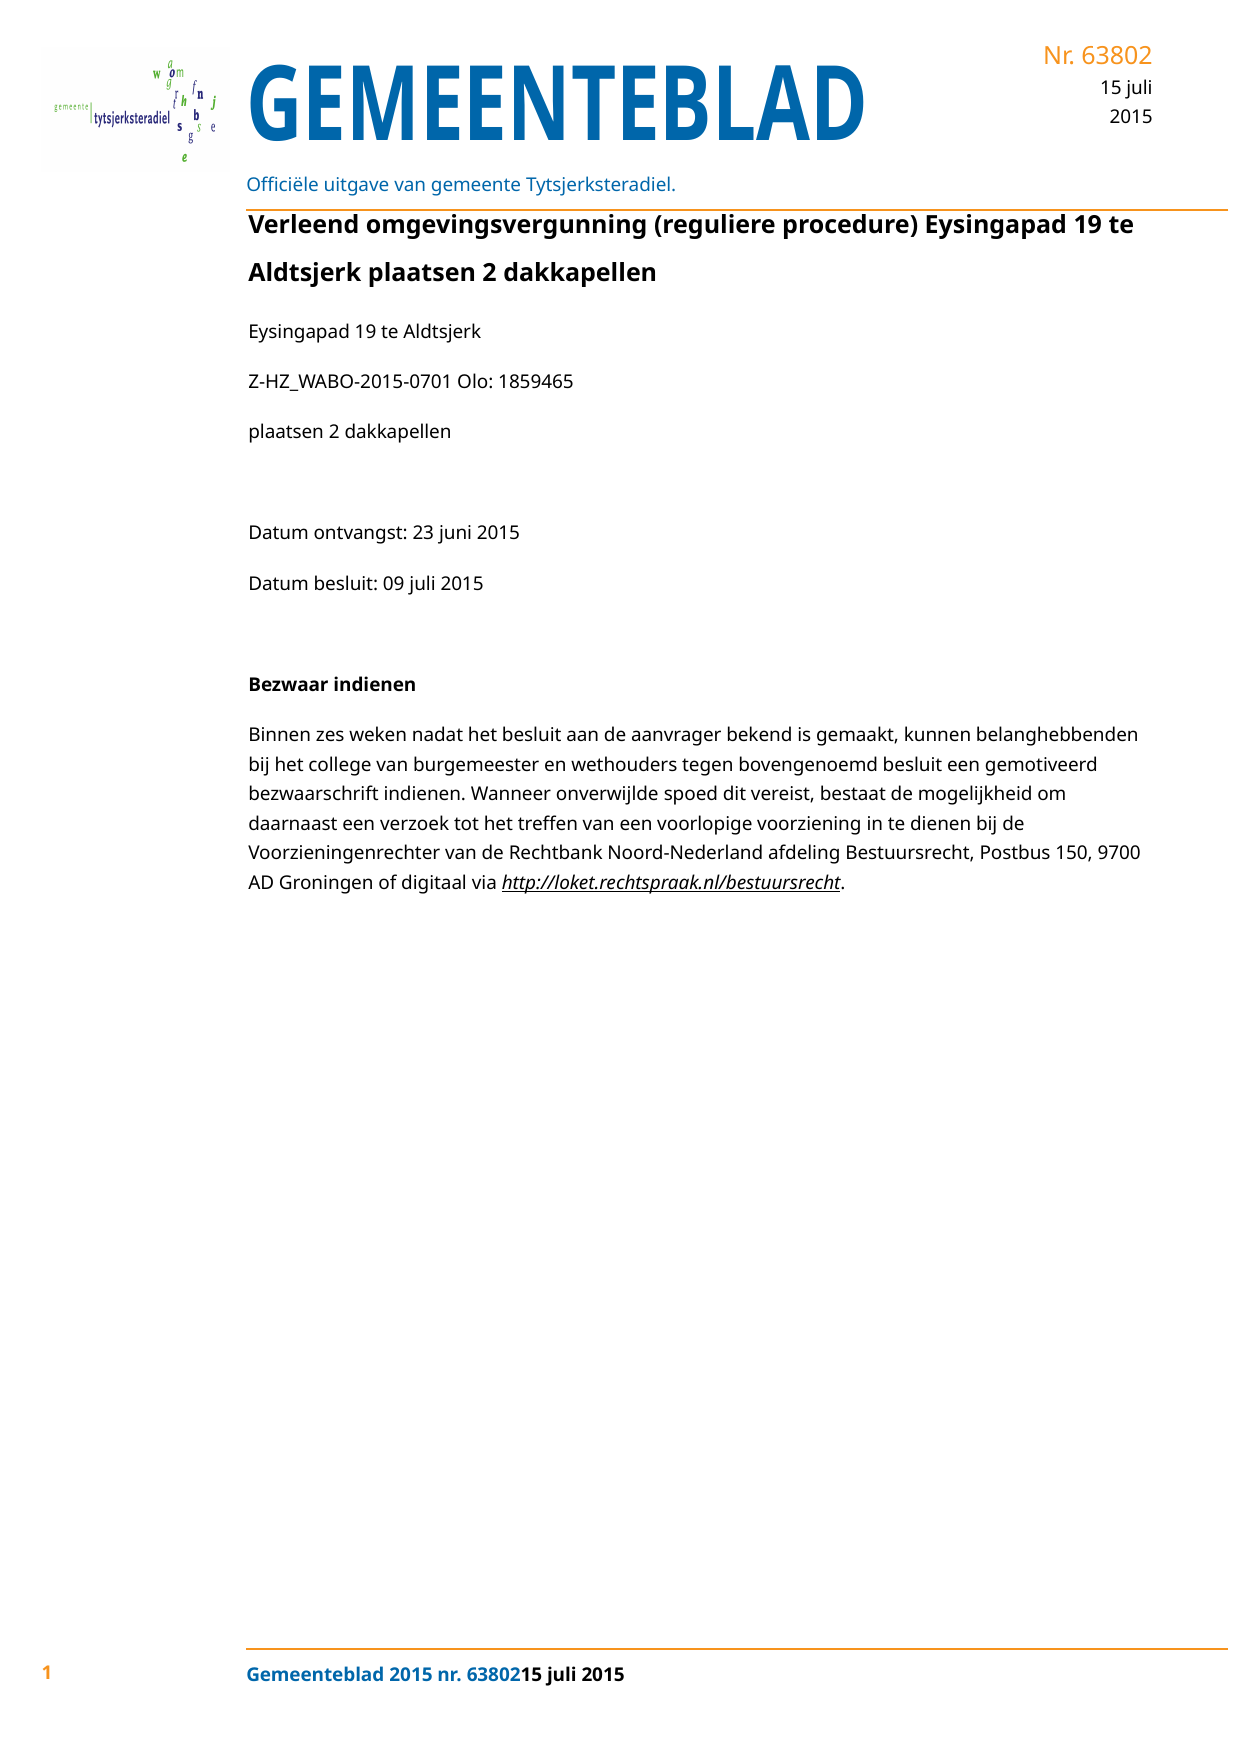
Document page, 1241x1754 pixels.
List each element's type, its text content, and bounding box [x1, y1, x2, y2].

text Binnen zes weken nadat het besluit aan de aanvrager bekend is gemaakt, kunnen belanghebbenden bij het college van burgemeester en wethouders tegen bovengenoemd besluit een gemotiveerd bezwaarschrift indienen. Wanneer onverwijlde spoed dit vereist, bestaat de mogelijkheid om daarnaast een verzoek tot het treffen van een voorlopige voorziening in te dienen bij de Voorzieningenrechter van de Rechtbank Noord-Nederland afdeling Bestuursrecht, Postbus 150, 9700 AD Groningen of digitaal via http://loket.rechtspraak.nl/bestuursrecht. [248, 721, 1152, 895]
text plaatsen 2 dakkapellen [248, 419, 1152, 444]
text Datum ontvangst: 23 juni 2015 [248, 519, 1152, 545]
text Verleend omgevingsvergunning (reguliere procedure) Eysingapad 19 te Aldtsjerk plaatsen 2 dakkapellen [248, 211, 1152, 288]
text Datum besluit: 09 juli 2015 [248, 570, 1152, 596]
text Z-HZ_WABO-2015-0701 Olo: 1859465 [248, 368, 1152, 394]
picture [41, 47, 231, 172]
text Bezwaar indienen [248, 671, 1152, 697]
text Eysingapad 19 te Aldtsjerk [248, 318, 1152, 344]
